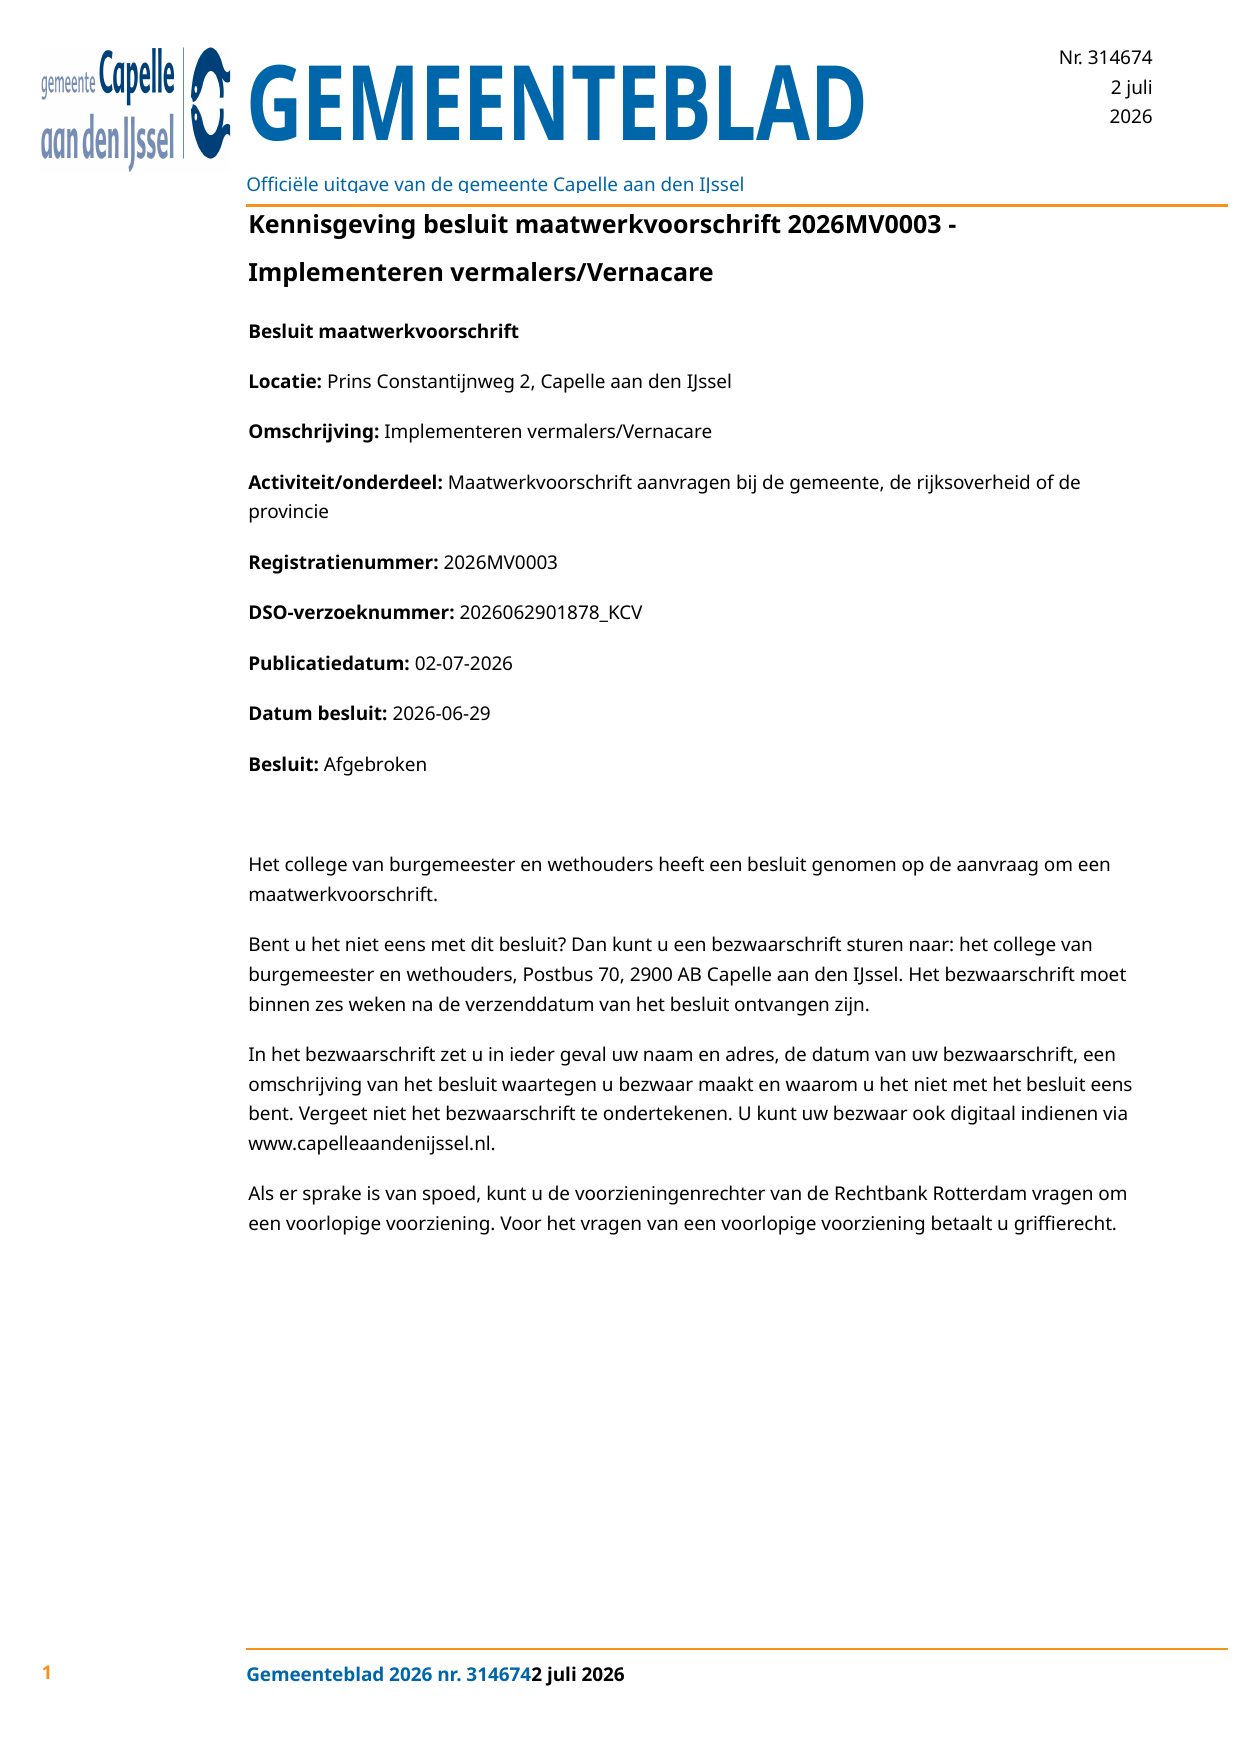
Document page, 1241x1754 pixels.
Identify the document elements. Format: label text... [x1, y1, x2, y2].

text Besluit: Afgebroken [248, 751, 1152, 777]
text DSO-verzoeknummer: 2026062901878_KCV [248, 599, 1152, 625]
text Datum besluit: 2026-06-29 [248, 700, 1152, 726]
picture [41, 47, 231, 172]
text Locatie: Prins Constantijnweg 2, Capelle aan den IJssel [248, 368, 1152, 394]
text Besluit maatwerkvoorschrift [248, 318, 1152, 344]
text Publicatiedatum: 02-07-2026 [248, 650, 1152, 676]
text In het bezwaarschrift zet u in ieder geval uw naam en adres, de datum van uw bezwaarschrift, een omschrijving van het besluit waartegen u bezwaar maakt en waarom u het niet met het besluit eens bent. Vergeet niet het bezwaarschrift te ondertekenen. U kunt uw bezwaar ook digitaal indienen via www.capelleaandenijssel.nl. [248, 1041, 1152, 1156]
text Bent u het niet eens met dit besluit? Dan kunt u een bezwaarschrift sturen naar: het college van burgemeester en wethouders, Postbus 70, 2900 AB Capelle aan den IJssel. Het bezwaarschrift moet binnen zes weken na de verzenddatum van het besluit ontvangen zijn. [248, 932, 1152, 1017]
text Kennisgeving besluit maatwerkvoorschrift 2026MV0003 - Implementeren vermalers/Vernacare [248, 207, 1152, 288]
text Het college van burgemeester en wethouders heeft een besluit genomen op de aanvraag om een maatwerkvoorschrift. [248, 852, 1152, 907]
text Activiteit/onderdeel: Maatwerkvoorschrift aanvragen bij de gemeente, de rijksoverheid of de provincie [248, 469, 1152, 524]
text Als er sprake is van spoed, kunt u de voorzieningenrechter van de Rechtbank Rotterdam vragen om een voorlopige voorziening. Voor het vragen van een voorlopige voorziening betaalt u griffierecht. [248, 1180, 1152, 1236]
text Omschrijving: Implementeren vermalers/Vernacare [248, 419, 1152, 444]
text Registratienummer: 2026MV0003 [248, 549, 1152, 575]
